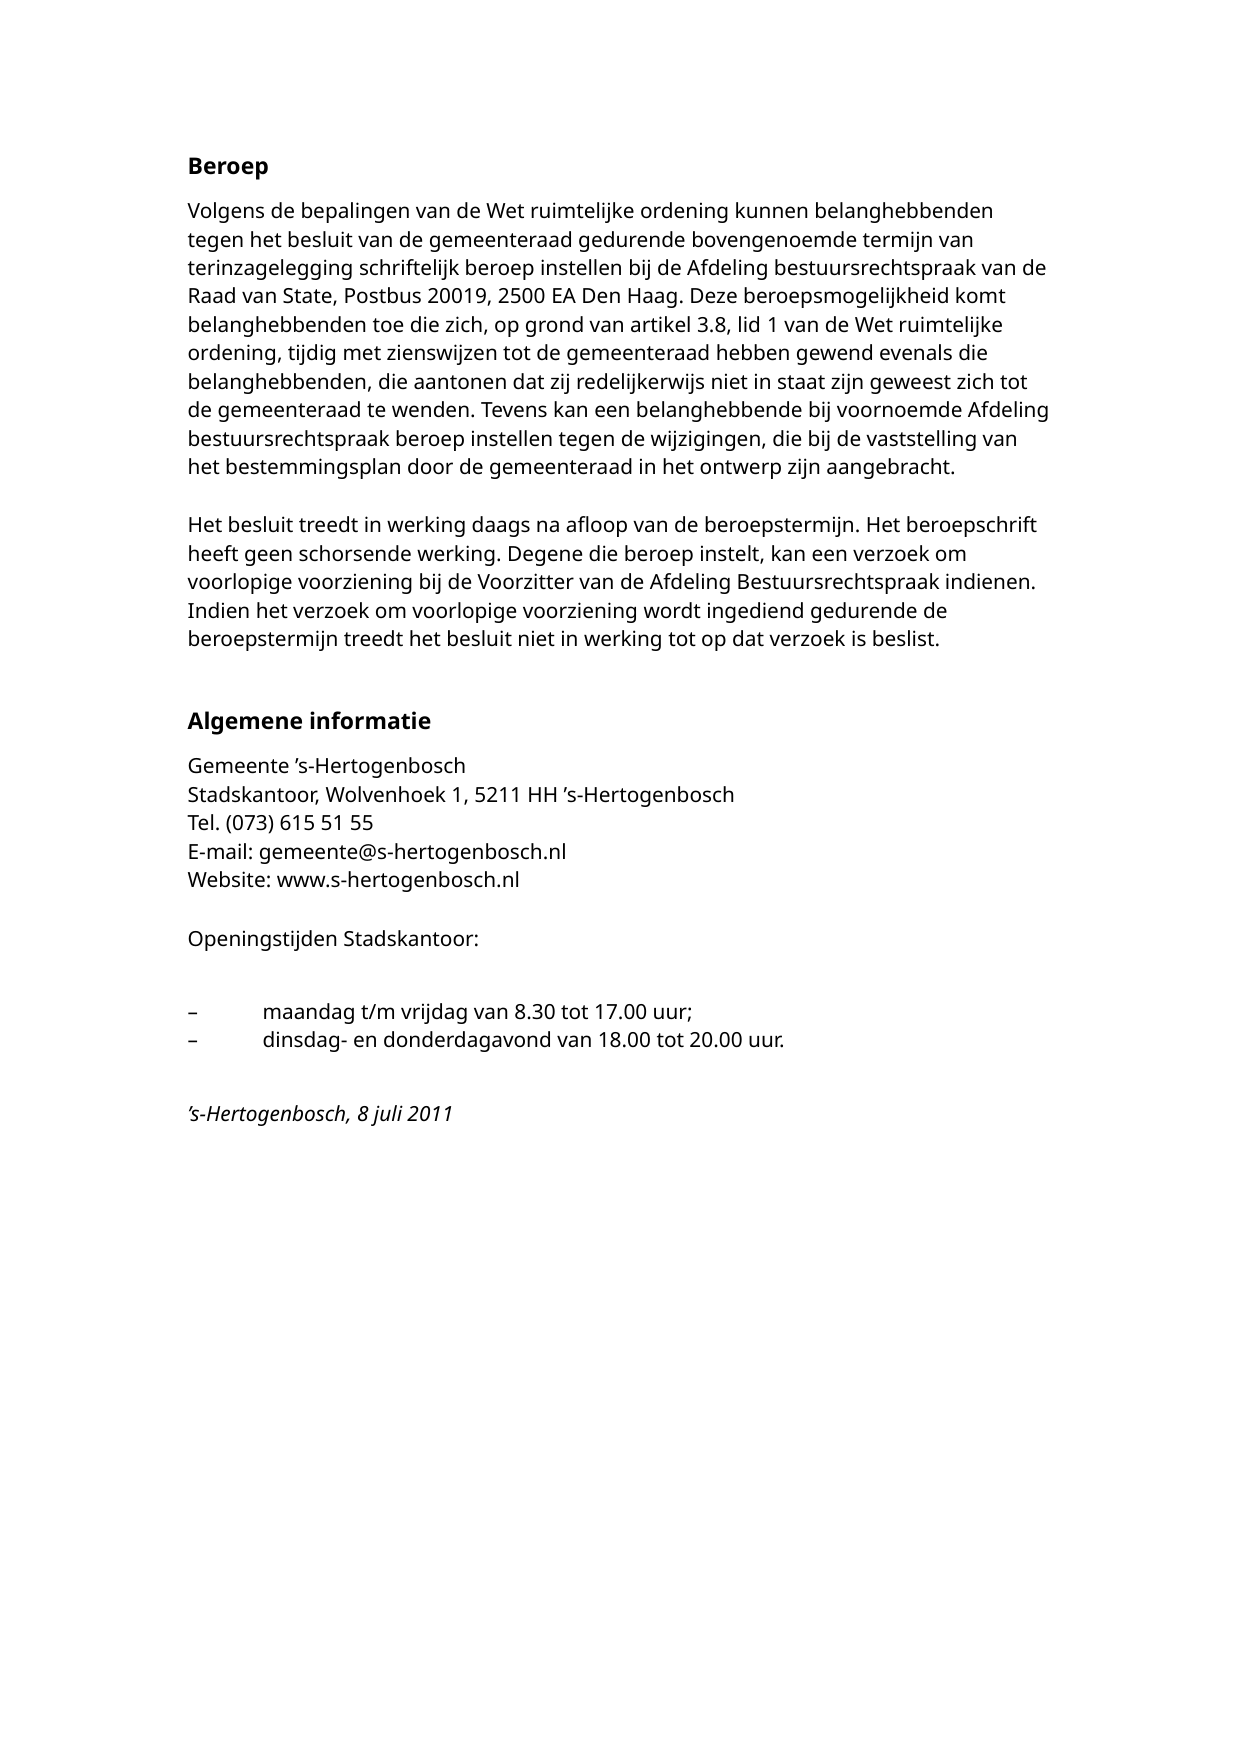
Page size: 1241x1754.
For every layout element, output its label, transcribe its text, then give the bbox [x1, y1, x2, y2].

text Openingstijden Stadskantoor: [187, 924, 1053, 952]
text Gemeente ’s-Hertogenbosch [187, 752, 1053, 780]
text E-mail: gemeente@s-hertogenbosch.nl [187, 837, 1053, 865]
subtitle Beroep [187, 150, 1053, 181]
text Website: www.s-hertogenbosch.nl [187, 865, 1053, 894]
text Het besluit treedt in werking daags na afloop van de beroepstermijn. Het beroepschrift heeft geen schorsende werking. Degene die beroep instelt, kan een verzoek om voorlopige voorziening bij de Voorzitter van de Afdeling Bestuursrechtspraak indienen. Indien het verzoek om voorlopige voorziening wordt ingediend gedurende de beroepstermijn treedt het besluit niet in werking tot op dat verzoek is beslist. [187, 511, 1053, 653]
text Tel. (073) 615 51 55 [187, 808, 1053, 837]
subtitle Algemene informatie [187, 705, 1053, 737]
list maandag t/m vrijdag van 8.30 tot 17.00 uur; [187, 997, 1053, 1026]
text Stadskantoor, Wolvenhoek 1, 5211 HH ’s-Hertogenbosch [187, 780, 1053, 808]
list dinsdag- en donderdagavond van 18.00 tot 20.00 uur. [187, 1026, 1053, 1054]
text Volgens de bepalingen van de Wet ruimtelijke ordening kunnen belanghebbenden tegen het besluit van de gemeenteraad gedurende bovengenoemde termijn van terinzagelegging schriftelijk beroep instellen bij de Afdeling bestuursrechtspraak van de Raad van State, Postbus 20019, 2500 EA Den Haag. Deze beroepsmogelijkheid komt belanghebbenden toe die zich, op grond van artikel 3.8, lid 1 van de Wet ruimtelijke ordening, tijdig met zienswijzen tot de gemeenteraad hebben gewend evenals die belanghebbenden, die aantonen dat zij redelijkerwijs niet in staat zijn geweest zich tot de gemeenteraad te wenden. Tevens kan een belanghebbende bij voornoemde Afdeling bestuursrechtspraak beroep instellen tegen de wijzigingen, die bij de vaststelling van het bestemmingsplan door de gemeenteraad in het ontwerp zijn aangebracht. [187, 196, 1053, 481]
text ’s-Hertogenbosch, 8 juli 2011 [187, 1099, 1053, 1127]
